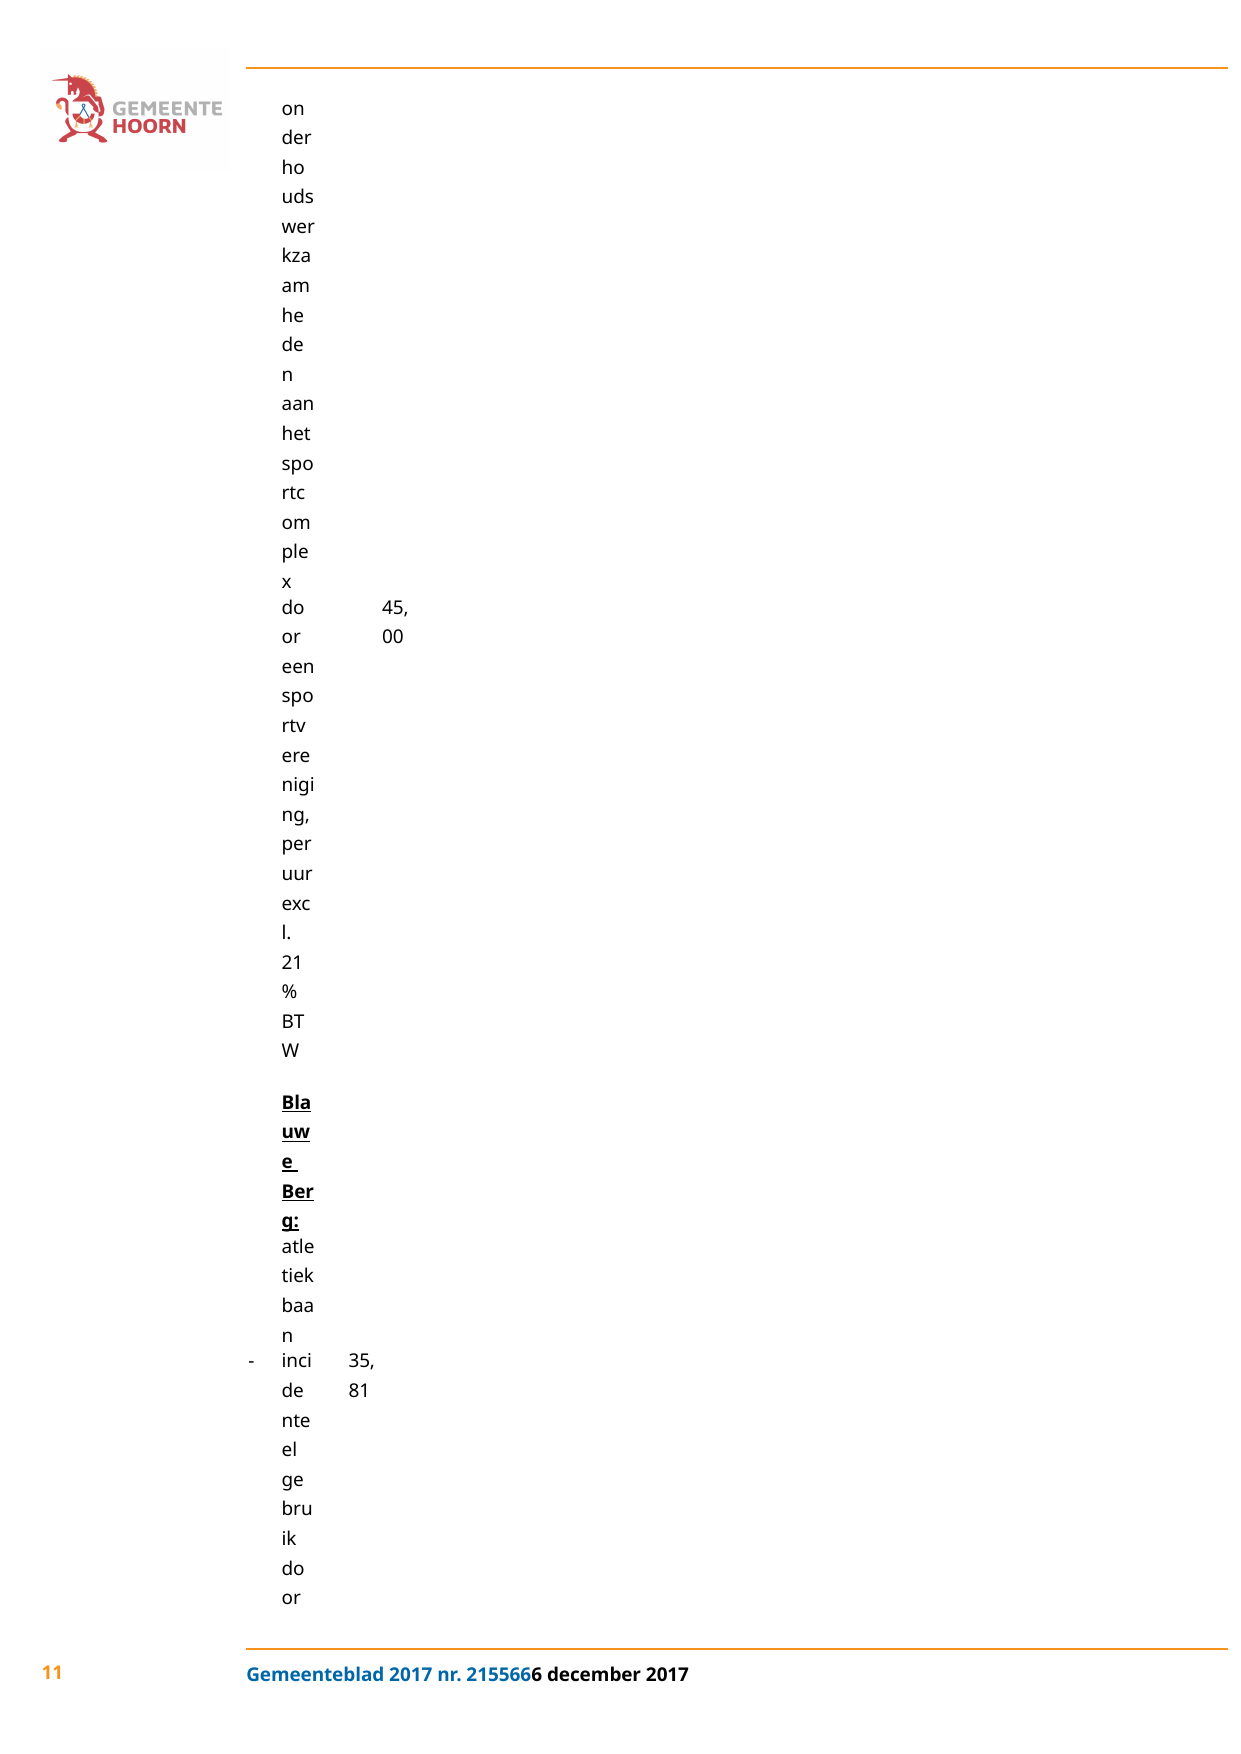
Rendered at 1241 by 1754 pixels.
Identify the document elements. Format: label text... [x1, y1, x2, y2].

table_cell [348, 1089, 382, 1233]
table_cell [415, 1089, 449, 1233]
table_cell [281, 1063, 315, 1089]
table_cell [315, 594, 348, 1063]
table_cell incidenteel gebruik door [281, 1348, 315, 1610]
table_cell [516, 1063, 549, 1089]
table_cell [348, 1063, 382, 1089]
table_cell [482, 1089, 516, 1233]
table_cell [315, 1063, 348, 1089]
table_cell Blauwe Berg: [281, 1089, 315, 1233]
table_cell [382, 1063, 415, 1089]
table_cell door een sportvereniging, per uur excl. 21% BTW [281, 594, 315, 1063]
table_cell [315, 1089, 348, 1233]
table_cell onderhoudswerkzaamheden aan het sportcomplex [281, 95, 315, 594]
table_cell [248, 1063, 281, 1089]
table_cell atletiekbaan [281, 1233, 315, 1348]
table_cell [449, 1233, 482, 1348]
table_cell [315, 1233, 348, 1348]
table_cell [348, 1233, 382, 1348]
table_cell [248, 1233, 281, 1348]
table_cell [348, 594, 382, 1063]
table_cell 35,81 [348, 1348, 382, 1610]
table_cell 45,00 [382, 594, 415, 1063]
table_cell [382, 1233, 415, 1348]
table_cell [482, 1063, 516, 1089]
table_cell [415, 1063, 449, 1089]
table_cell [315, 95, 348, 594]
table_cell [382, 1089, 415, 1233]
table_cell - [248, 1348, 281, 1610]
picture [41, 47, 231, 172]
table_cell [449, 1063, 482, 1089]
table_cell [315, 1348, 348, 1610]
table_cell [248, 1089, 281, 1233]
table_cell [449, 1089, 482, 1233]
table_cell [248, 594, 281, 1063]
table_cell [248, 95, 281, 594]
table_cell [482, 1233, 516, 1348]
table_cell [415, 1233, 449, 1348]
